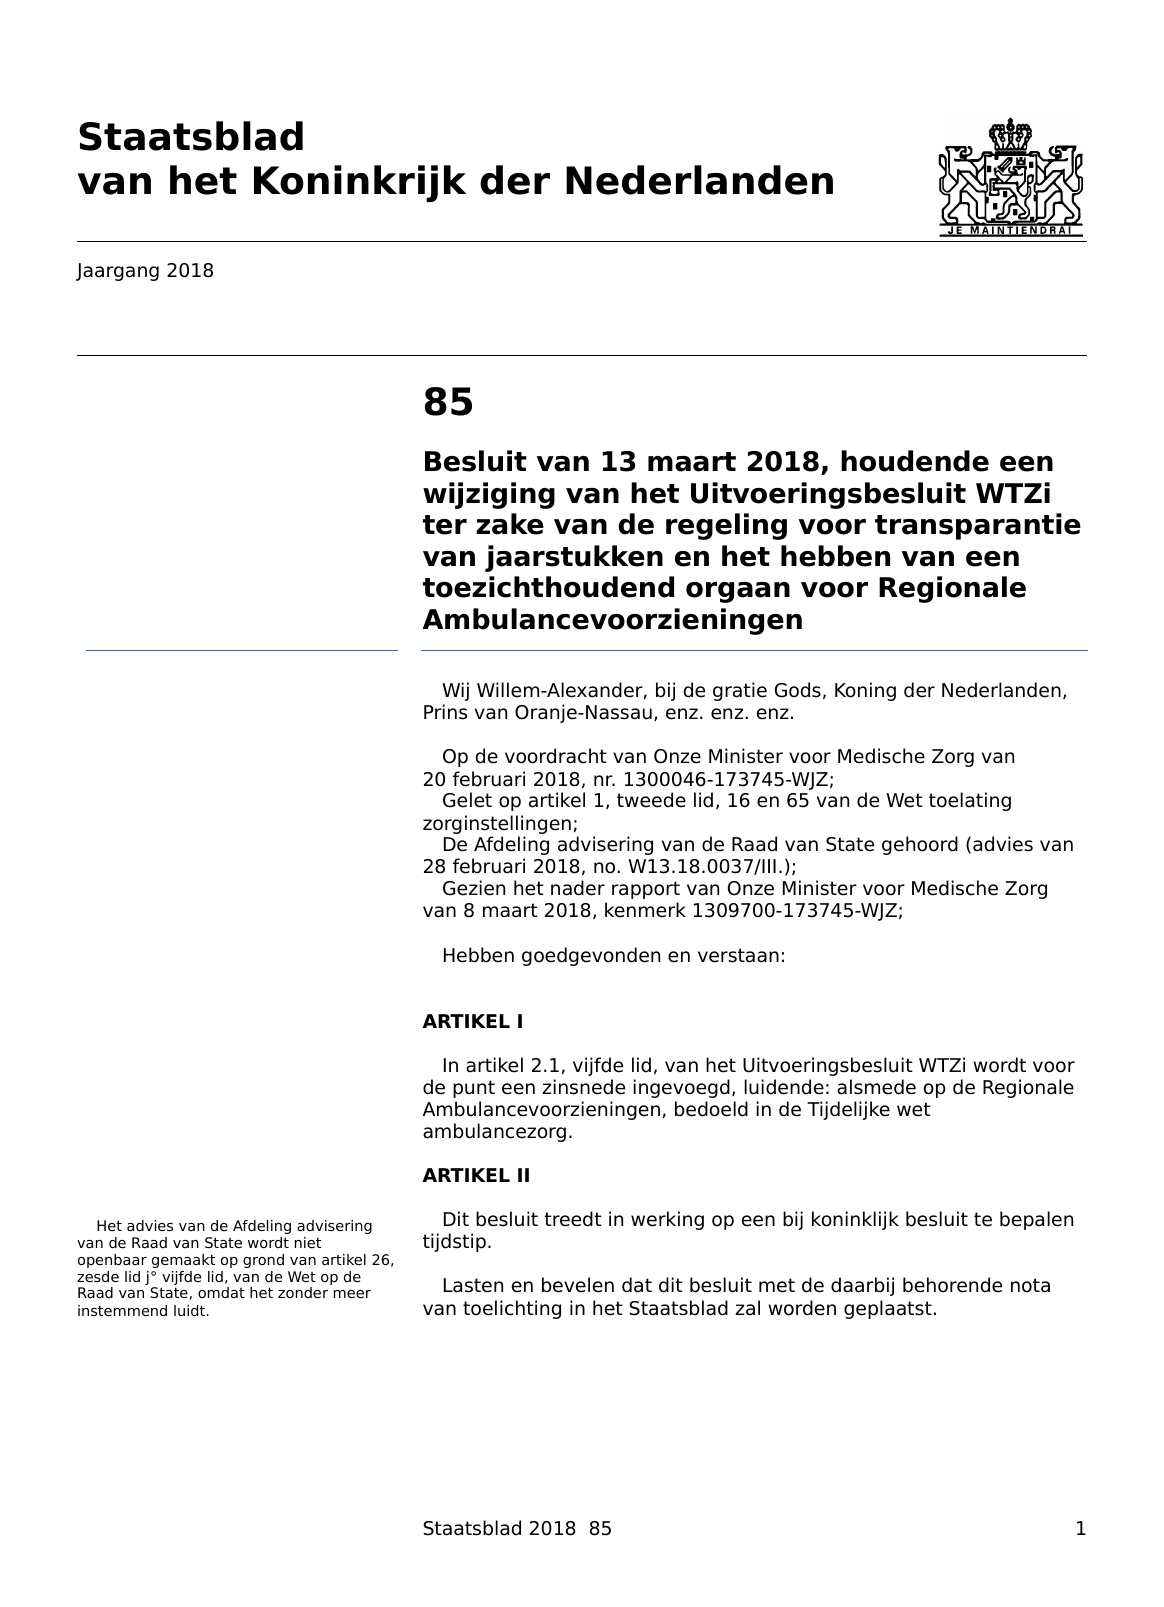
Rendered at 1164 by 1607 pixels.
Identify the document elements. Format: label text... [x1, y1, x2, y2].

text Dit besluit treedt in werking op een bij koninklijk besluit te bepalen tijdstip. [422, 1209, 1087, 1253]
subtitle 85 [422, 381, 1087, 424]
picture [936, 115, 1087, 240]
text Op de voordracht van Onze Minister voor Medische Zorg van 20 februari 2018, nr. 1300046-173745-WJZ; [422, 746, 1087, 790]
text Gelet op artikel 1, tweede lid, 16 en 65 van de Wet toelating zorginstellingen; [422, 790, 1087, 834]
text Besluit van 13 maart 2018, houdende een wijziging van het Uitvoeringsbesluit WTZi ter zake van de regeling voor transparantie van jaarstukken en het hebben van een toezichthoudend orgaan voor Regionale Ambulancevoorzieningen [422, 447, 1087, 636]
text Het advies van de Afdeling advisering van de Raad van State wordt niet openbaar gemaakt op grond van artikel 26, zesde lid j° vijfde lid, van de Wet op de Raad van State, omdat het zonder meer instemmend luidt. [77, 1217, 396, 1319]
subtitle ARTIKEL I [422, 1011, 1087, 1033]
table_header Staatsblad van het Koninkrijk der Nederlanden [77, 100, 886, 241]
table_cell Jaargang 2018 [77, 242, 1087, 355]
table_header [886, 100, 1087, 241]
text Wij Willem-Alexander, bij de gratie Gods, Koning der Nederlanden, Prins van Oranje-Nassau, enz. enz. enz. [422, 680, 1087, 724]
text De Afdeling advisering van de Raad van State gehoord (advies van 28 februari 2018, no. W13.18.0037/III.); [422, 834, 1087, 878]
text Lasten en bevelen dat dit besluit met de daarbij behorende nota van toelichting in het Staatsblad zal worden geplaatst. [422, 1275, 1087, 1319]
text In artikel 2.1, vijfde lid, van het Uitvoeringsbesluit WTZi wordt voor de punt een zinsnede ingevoegd, luidende: alsmede op de Regionale Ambulancevoorzieningen, bedoeld in de Tijdelijke wet ambulancezorg. [422, 1055, 1087, 1143]
text Hebben goedgevonden en verstaan: [422, 944, 1087, 966]
text Gezien het nader rapport van Onze Minister voor Medische Zorg van 8 maart 2018, kenmerk 1309700-173745-WJZ; [422, 878, 1087, 922]
subtitle ARTIKEL II [422, 1165, 1087, 1187]
